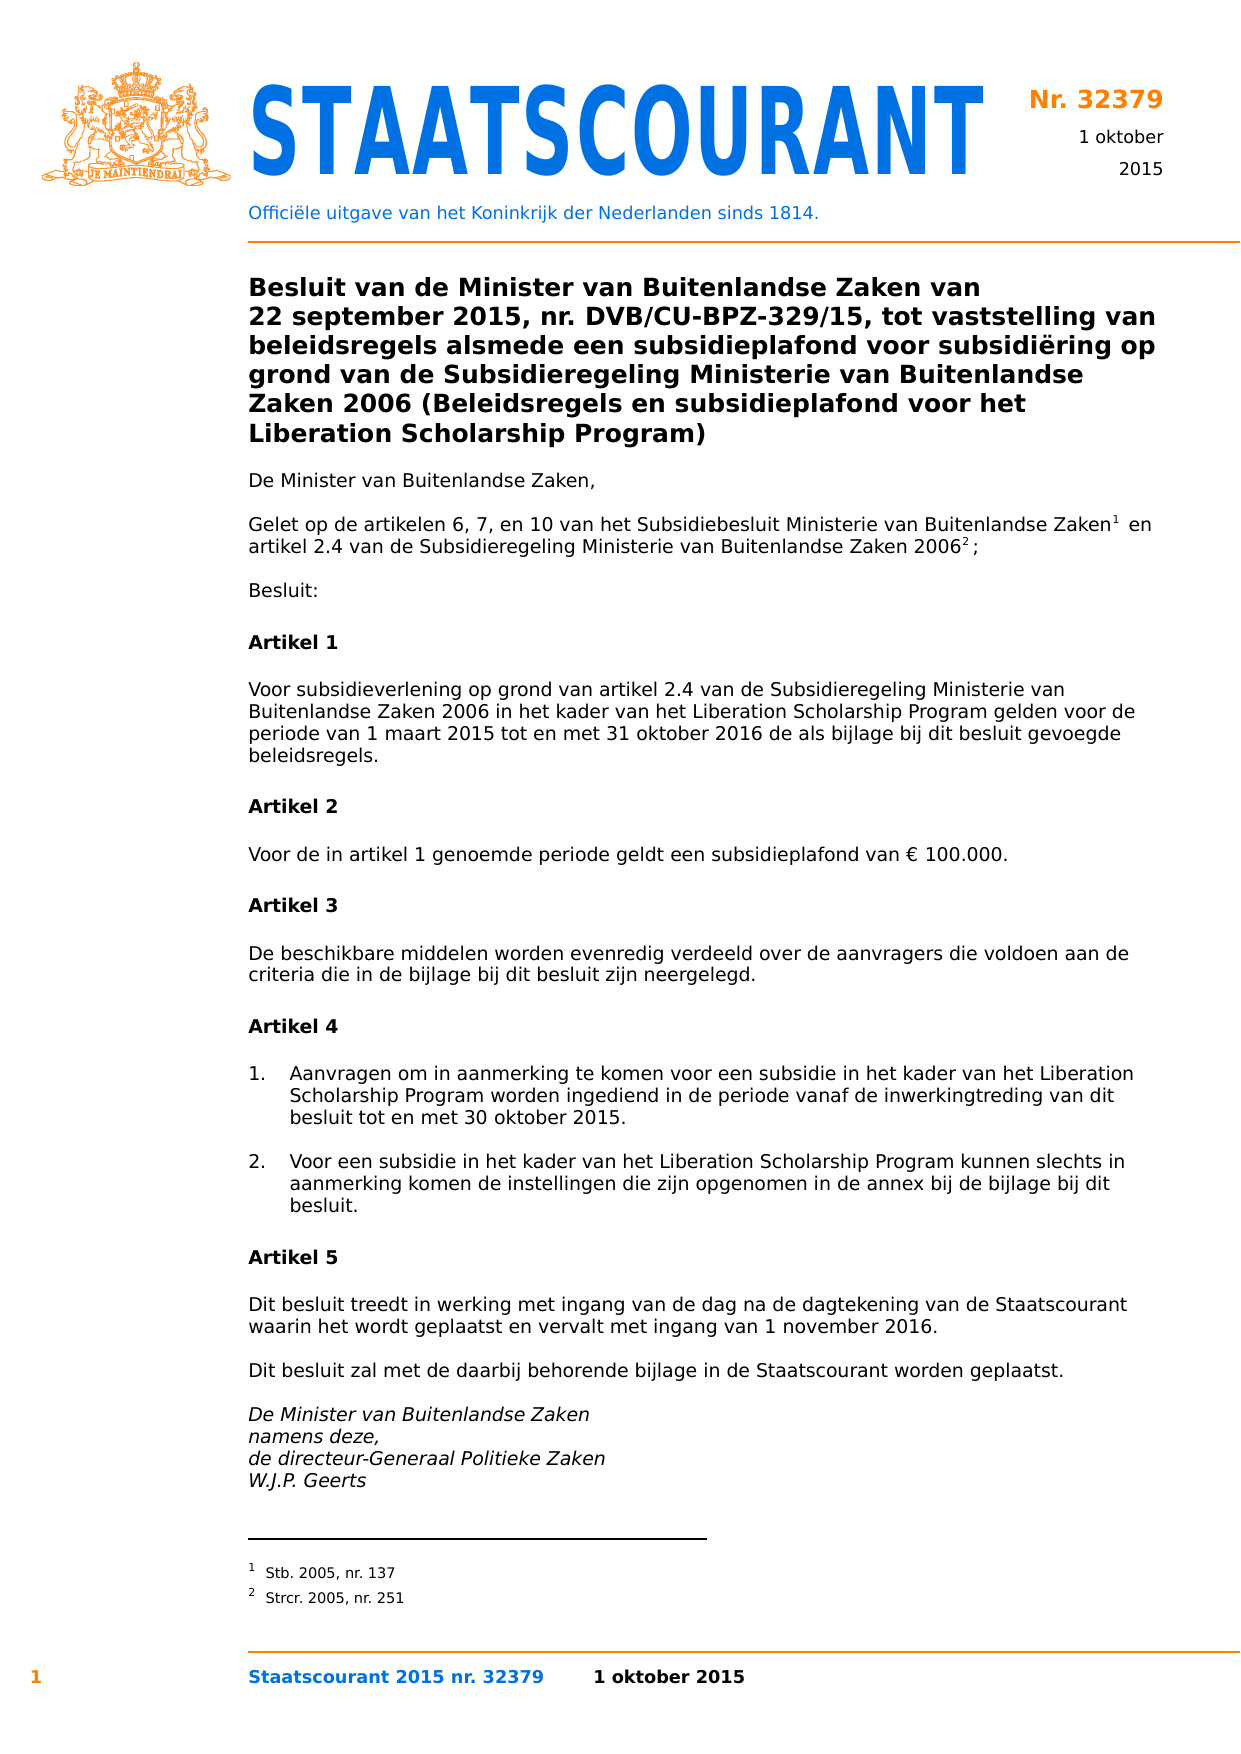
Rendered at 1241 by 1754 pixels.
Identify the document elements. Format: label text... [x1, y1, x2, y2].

picture [41, 62, 231, 186]
text De Minister van Buitenlandse Zaken, [248, 470, 1163, 492]
table_cell 1 oktober [998, 121, 1240, 153]
text Stb. 2005, nr. 137 [248, 1561, 1163, 1583]
text Dit besluit treedt in werking met ingang van de dag na de dagtekening van de Staatscourant waarin het wordt geplaatst en vervalt met ingang van 1 november 2016. [248, 1294, 1163, 1338]
subtitle Artikel 2 [248, 796, 1163, 818]
subtitle Artikel 5 [248, 1247, 1163, 1269]
text 1. Aanvragen om in aanmerking te komen voor een subsidie in het kader van het Liberation Scholarship Program worden ingediend in de periode vanaf de inwerkingtreding van dit besluit tot en met 30 oktober 2015. [248, 1063, 1163, 1129]
subtitle Artikel 4 [248, 1016, 1163, 1038]
text Dit besluit zal met de daarbij behorende bijlage in de Staatscourant worden geplaatst. [248, 1360, 1163, 1382]
table_header Nr. 32379 [998, 62, 1240, 121]
subtitle Besluit van de Minister van Buitenlandse Zaken van 22 september 2015, nr. DVB/CU-BPZ-329/15, tot vaststelling van beleidsregels alsmede een subsidieplafond voor subsidiëring op grond van de Subsidieregeling Ministerie van Buitenlandse Zaken 2006 (Beleidsregels en subsidieplafond voor het Liberation Scholarship Program) [248, 273, 1163, 448]
text De Minister van Buitenlandse Zaken namens deze, de directeur-Generaal Politieke Zaken W.J.P. Geerts [248, 1404, 1163, 1492]
table_cell 2015 [998, 153, 1240, 203]
text 2. Voor een subsidie in het kader van het Liberation Scholarship Program kunnen slechts in aanmerking komen de instellingen die zijn opgenomen in de annex bij de bijlage bij dit besluit. [248, 1151, 1163, 1217]
text Gelet op de artikelen 6, 7, en 10 van het Subsidiebesluit Ministerie van Buitenlandse Zaken en artikel 2.4 van de Subsidieregeling Ministerie van Buitenlandse Zaken 2006; [248, 514, 1163, 558]
text Voor de in artikel 1 genoemde periode geldt een subsidieplafond van € 100.000. [248, 843, 1163, 865]
table_header [25, 62, 248, 241]
subtitle Artikel 1 [248, 632, 1163, 653]
table_cell Officiële uitgave van het Koninkrijk der Nederlanden sinds 1814. [248, 203, 1240, 241]
text Strcr. 2005, nr. 251 [248, 1586, 1163, 1608]
table_header STAATSCOURANT [248, 62, 998, 203]
text Besluit: [248, 579, 1163, 602]
subtitle Artikel 3 [248, 895, 1163, 917]
text De beschikbare middelen worden evenredig verdeeld over de aanvragers die voldoen aan de criteria die in de bijlage bij dit besluit zijn neergelegd. [248, 942, 1163, 986]
text Voor subsidieverlening op grond van artikel 2.4 van de Subsidieregeling Ministerie van Buitenlandse Zaken 2006 in het kader van het Liberation Scholarship Program gelden voor de periode van 1 maart 2015 tot en met 31 oktober 2016 de als bijlage bij dit besluit gevoegde beleidsregels. [248, 678, 1163, 766]
